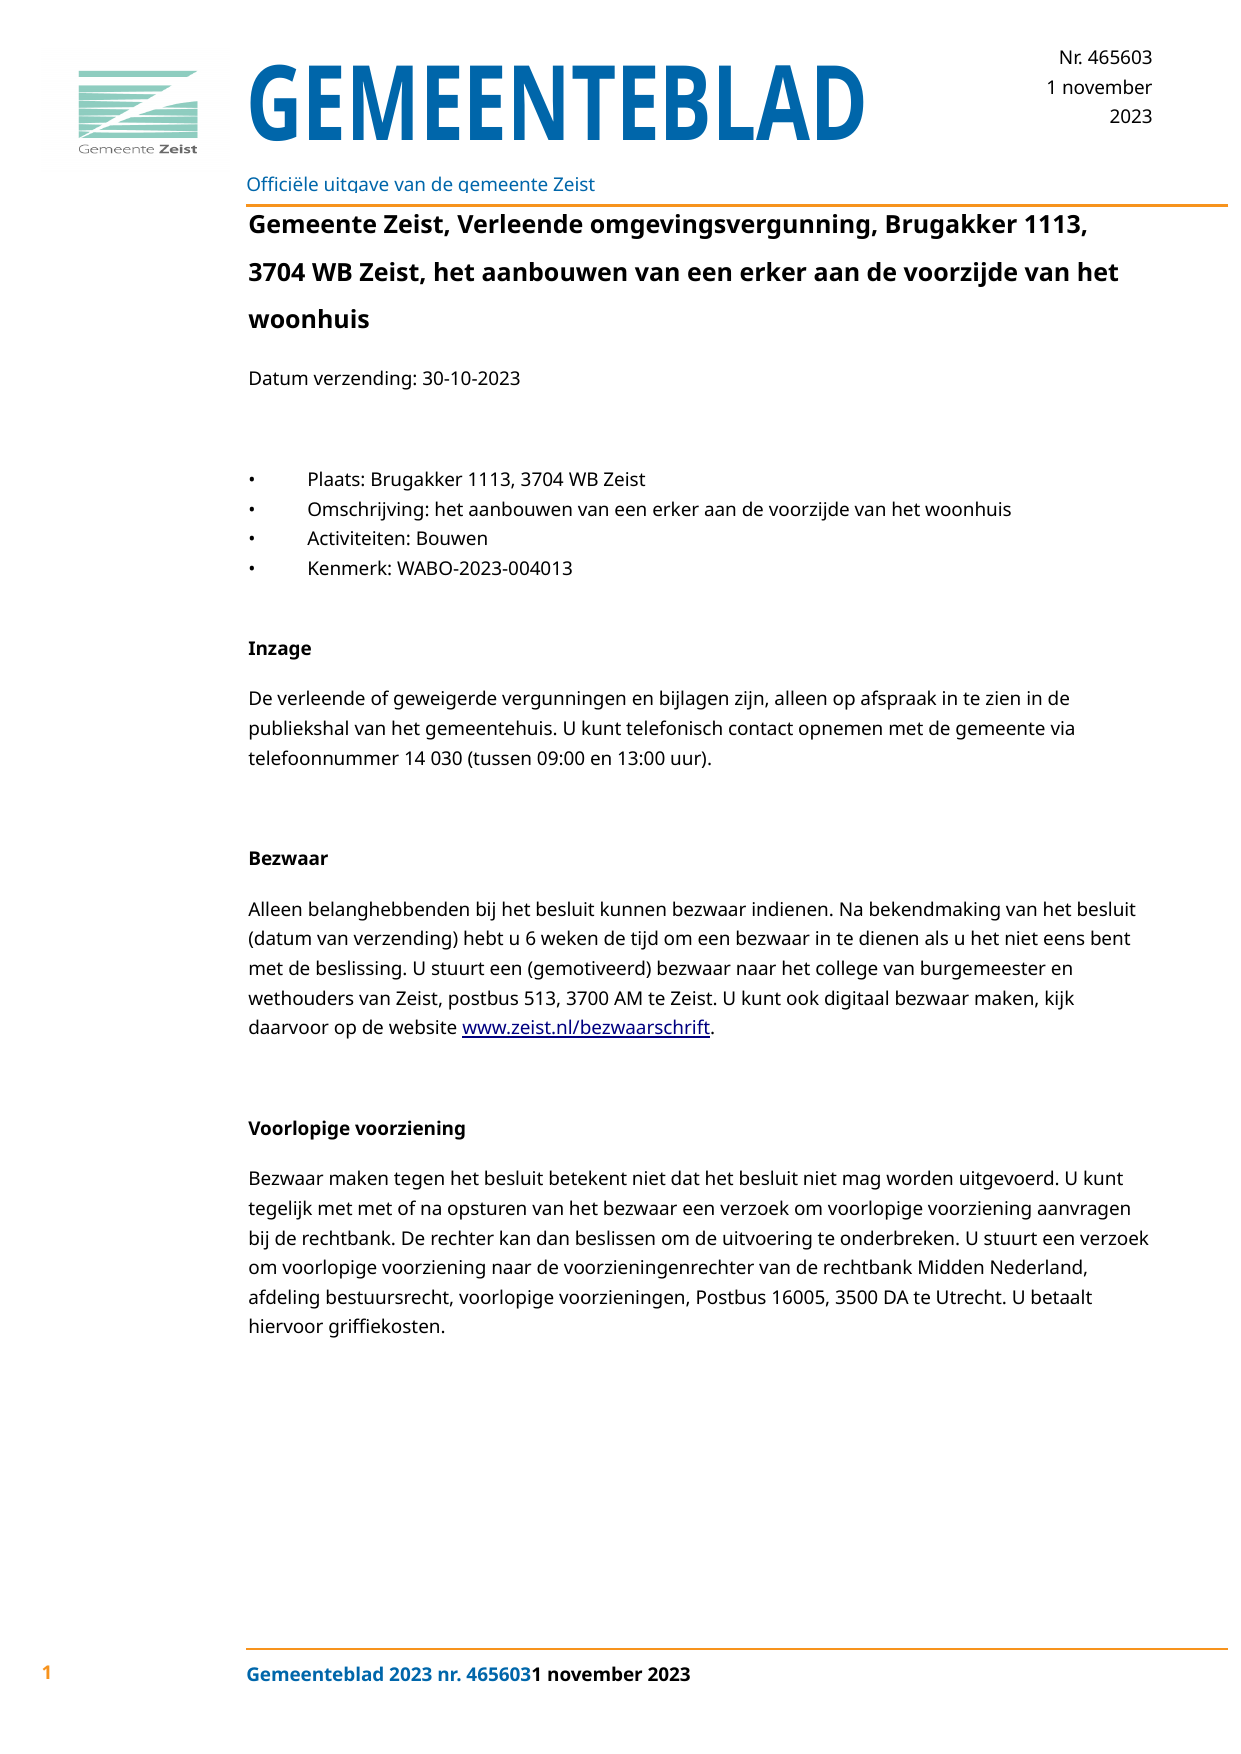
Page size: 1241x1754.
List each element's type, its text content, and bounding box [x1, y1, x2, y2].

text Bezwaar [248, 846, 1152, 871]
text Alleen belanghebbenden bij het besluit kunnen bezwaar indienen. Na bekendmaking van het besluit (datum van verzending) hebt u 6 weken de tijd om een bezwaar in te dienen als u het niet eens bent met de beslissing. U stuurt een (gemotiveerd) bezwaar naar het college van burgemeester en wethouders van Zeist, postbus 513, 3700 AM te Zeist. U kunt ook digitaal bezwaar maken, kijk daarvoor op de website www.zeist.nl/bezwaarschrift. [248, 896, 1152, 1040]
text Voorlopige voorziening [248, 1115, 1152, 1141]
text De verleende of geweigerde vergunningen en bijlagen zijn, alleen op afspraak in te zien in de publiekshal van het gemeentehuis. U kunt telefonisch contact opnemen met de gemeente via telefoonnummer 14 030 (tussen 09:00 en 13:00 uur). [248, 686, 1152, 770]
list Plaats: Brugakker 1113, 3704 WB Zeist [248, 466, 1152, 492]
text Gemeente Zeist, Verleende omgevingsvergunning, Brugakker 1113, 3704 WB Zeist, het aanbouwen van een erker aan de voorzijde van het woonhuis [248, 207, 1152, 336]
list Omschrijving: het aanbouwen van een erker aan de voorzijde van het woonhuis [248, 496, 1152, 522]
list Kenmerk: WABO-2023-004013 [248, 555, 1152, 581]
picture [41, 47, 231, 172]
list Activiteiten: Bouwen [248, 526, 1152, 551]
text Bezwaar maken tegen het besluit betekent niet dat het besluit niet mag worden uitgevoerd. U kunt tegelijk met met of na opsturen van het bezwaar een verzoek om voorlopige voorziening aanvragen bij de rechtbank. De rechter kan dan beslissen om de uitvoering te onderbreken. U stuurt een verzoek om voorlopige voorziening naar de voorzieningenrechter van de rechtbank Midden Nederland, afdeling bestuursrecht, voorlopige voorzieningen, Postbus 16005, 3500 DA te Utrecht. U betaalt hiervoor griffiekosten. [248, 1166, 1152, 1339]
text Inzage [248, 635, 1152, 661]
text Datum verzending: 30-10-2023 [248, 366, 1152, 391]
